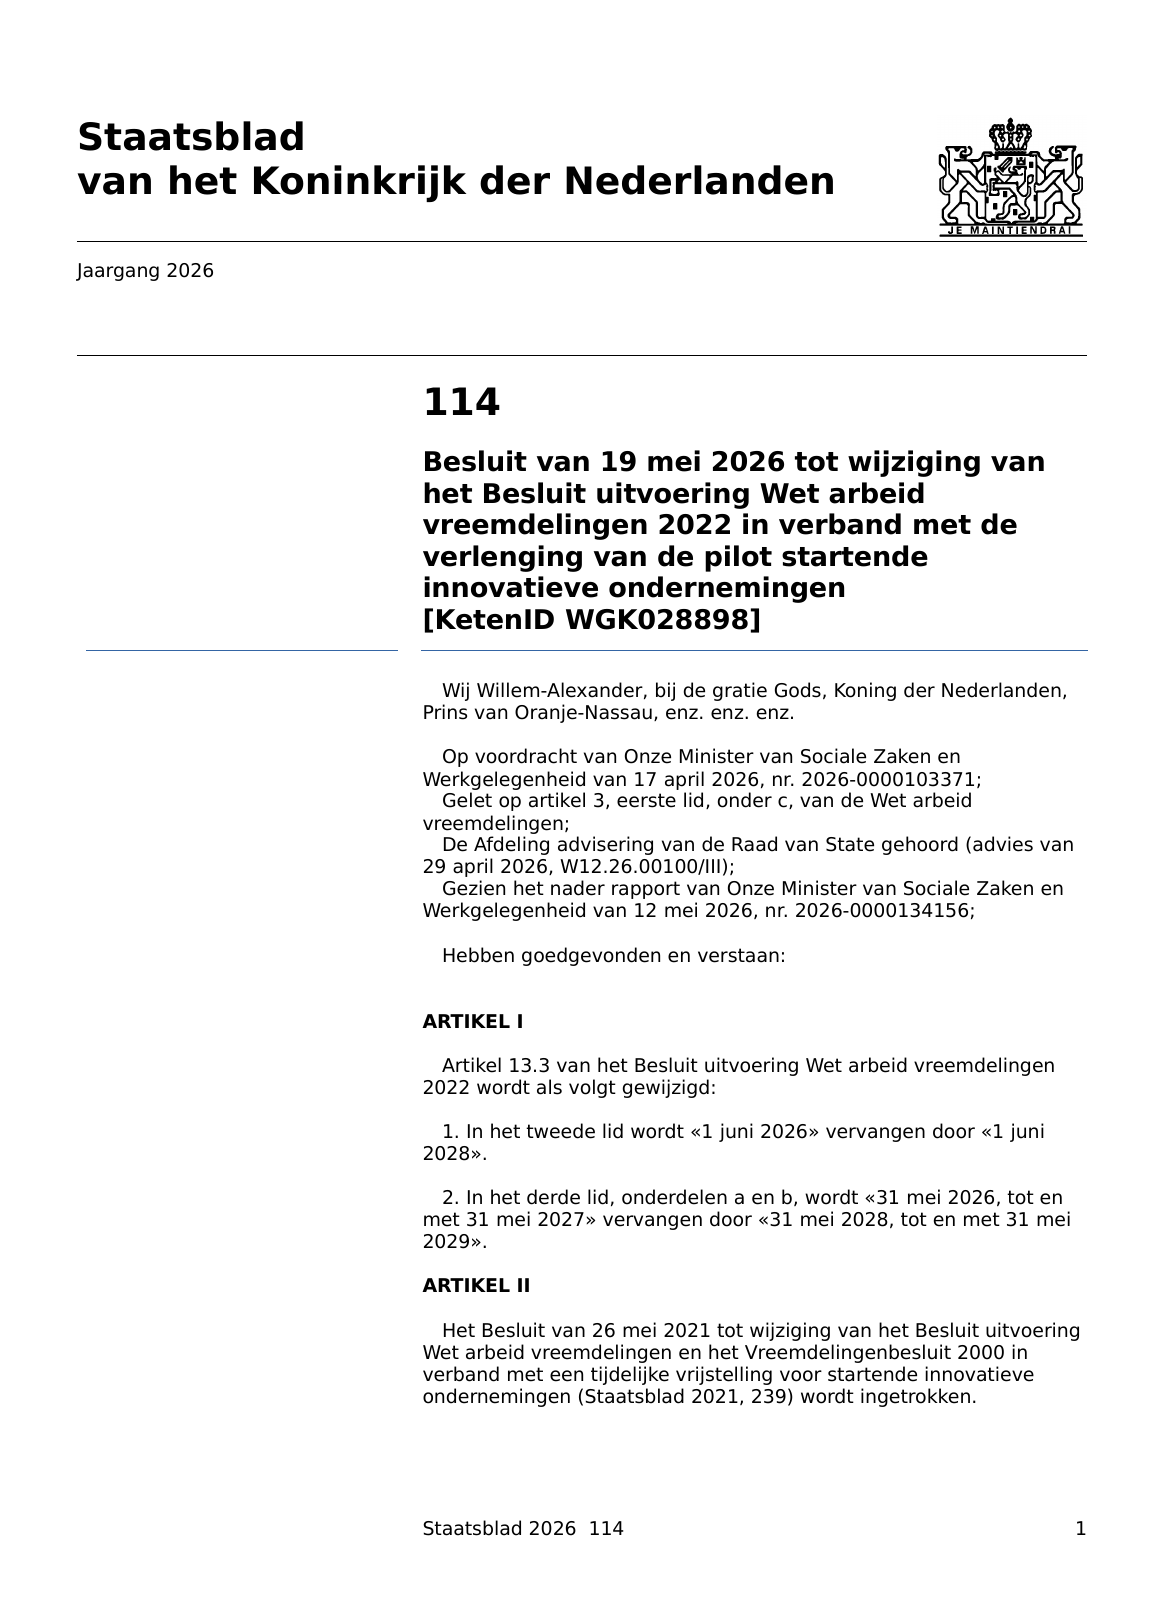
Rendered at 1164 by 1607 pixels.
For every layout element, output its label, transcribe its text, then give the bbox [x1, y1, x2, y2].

text 1. In het tweede lid wordt «1 juni 2026» vervangen door «1 juni 2028». [422, 1121, 1087, 1165]
text Wij Willem-Alexander, bij de gratie Gods, Koning der Nederlanden, Prins van Oranje-Nassau, enz. enz. enz. [422, 680, 1087, 724]
text Op voordracht van Onze Minister van Sociale Zaken en Werkgelegenheid van 17 april 2026, nr. 2026-0000103371; [422, 746, 1087, 790]
text Hebben goedgevonden en verstaan: [422, 944, 1087, 966]
text Het Besluit van 26 mei 2021 tot wijziging van het Besluit uitvoering Wet arbeid vreemdelingen en het Vreemdelingenbesluit 2000 in verband met een tijdelijke vrijstelling voor startende innovatieve ondernemingen (Staatsblad 2021, 239) wordt ingetrokken. [422, 1319, 1087, 1407]
subtitle ARTIKEL I [422, 1011, 1087, 1033]
text Gezien het nader rapport van Onze Minister van Sociale Zaken en Werkgelegenheid van 12 mei 2026, nr. 2026-0000134156; [422, 878, 1087, 922]
text De Afdeling advisering van de Raad van State gehoord (advies van 29 april 2026, W12.26.00100/III); [422, 834, 1087, 878]
subtitle 114 [422, 381, 1087, 424]
table_cell Jaargang 2026 [77, 242, 1087, 355]
text Artikel 13.3 van het Besluit uitvoering Wet arbeid vreemdelingen 2022 wordt als volgt gewijzigd: [422, 1055, 1087, 1099]
text Gelet op artikel 3, eerste lid, onder c, van de Wet arbeid vreemdelingen; [422, 790, 1087, 834]
text 2. In het derde lid, onderdelen a en b, wordt «31 mei 2026, tot en met 31 mei 2027» vervangen door «31 mei 2028, tot en met 31 mei 2029». [422, 1187, 1087, 1253]
text Besluit van 19 mei 2026 tot wijziging van het Besluit uitvoering Wet arbeid vreemdelingen 2022 in verband met de verlenging van de pilot startende innovatieve ondernemingen [KetenID WGK028898] [422, 447, 1087, 636]
picture [936, 115, 1087, 240]
table_header Staatsblad van het Koninkrijk der Nederlanden [77, 100, 886, 241]
subtitle ARTIKEL II [422, 1275, 1087, 1297]
table_header [886, 100, 1087, 241]
